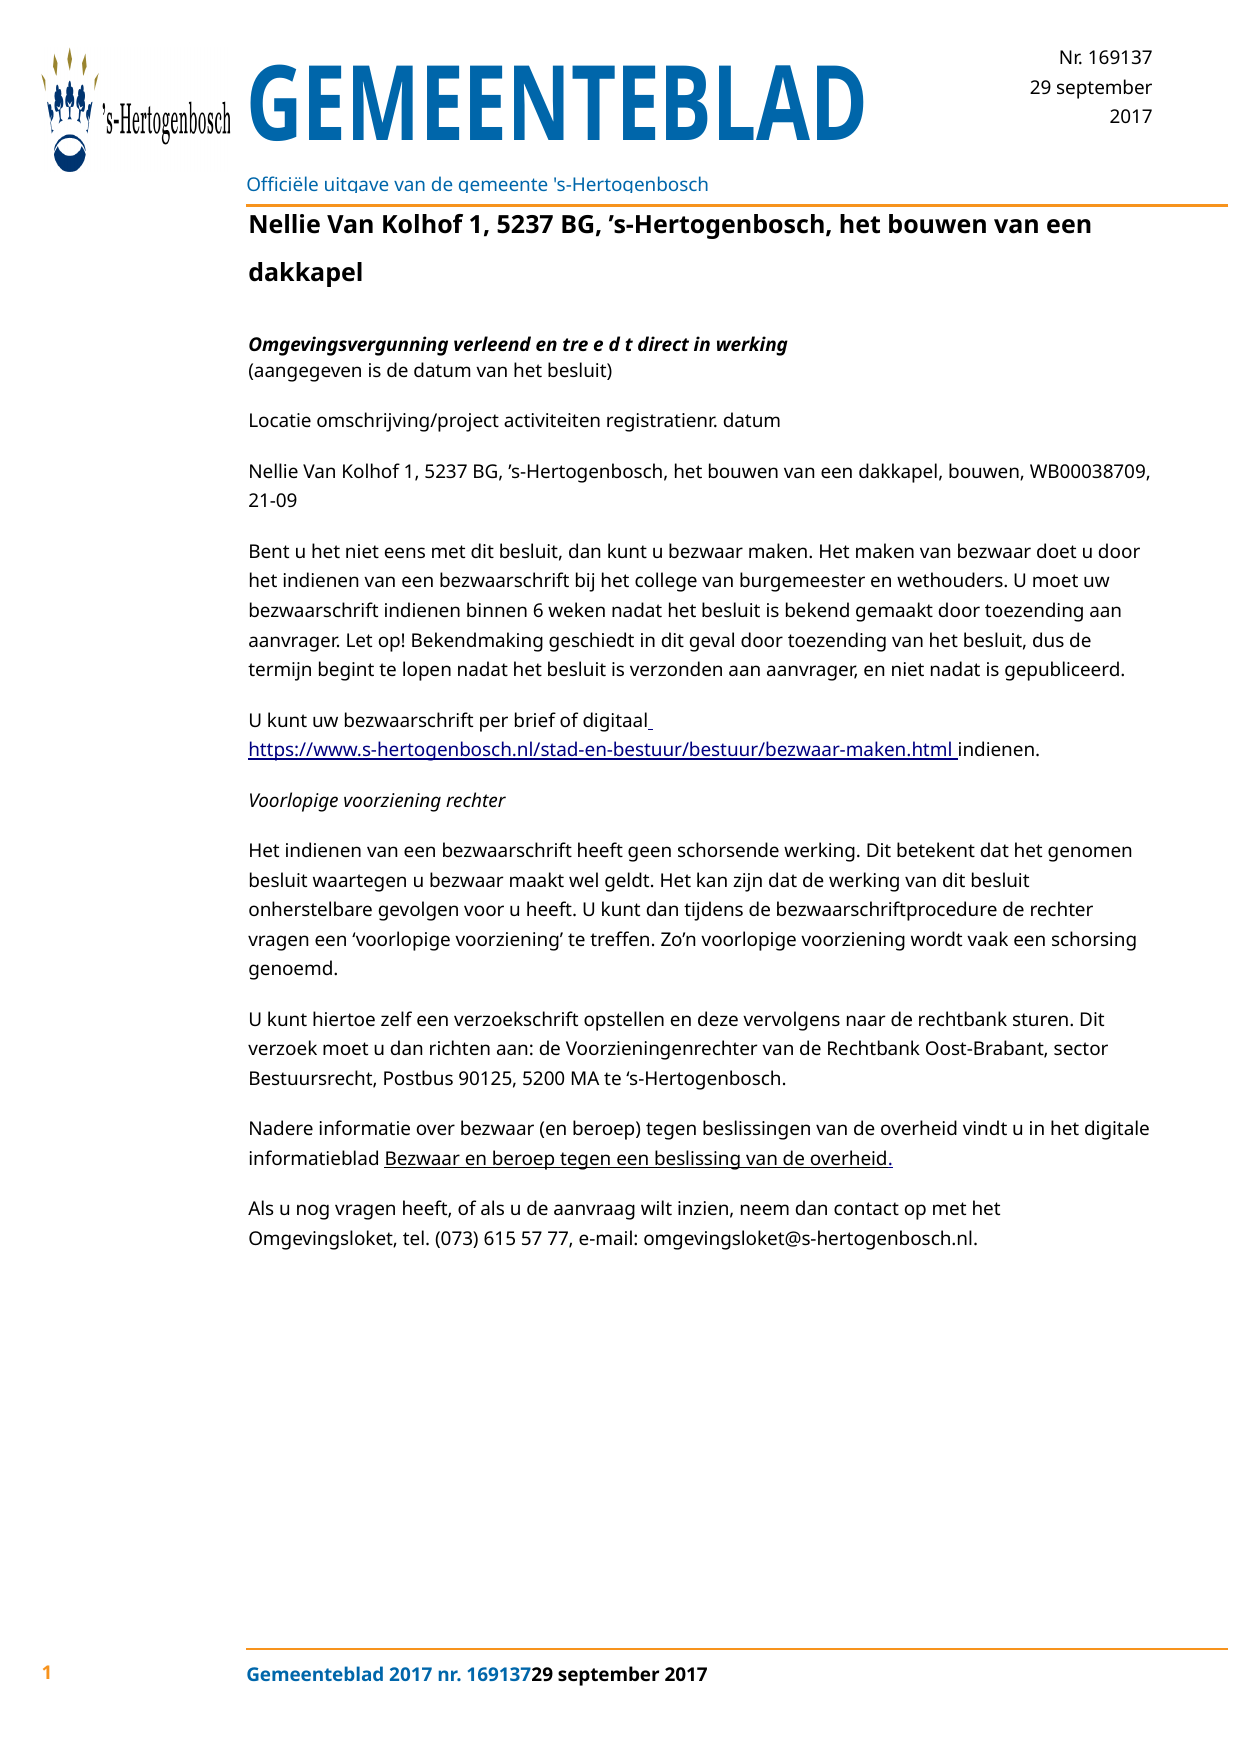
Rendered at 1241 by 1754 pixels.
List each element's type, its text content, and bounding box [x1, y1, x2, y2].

text Locatie omschrijving/project activiteiten registratienr. datum [248, 408, 1152, 433]
text Voorlopige voorziening rechter [248, 787, 1152, 812]
text U kunt hiertoe zelf een verzoekschrift opstellen en deze vervolgens naar de rechtbank sturen. Dit verzoek moet u dan richten aan: de Voorzieningenrechter van de Rechtbank Oost-Brabant, sector Bestuursrecht, Postbus 90125, 5200 MA te ‘s-Hertogenbosch. [248, 1006, 1152, 1091]
text (aangegeven is de datum van het besluit) [248, 357, 1152, 383]
text Nadere informatie over bezwaar (en beroep) tegen beslissingen van de overheid vindt u in het digitale informatieblad Bezwaar en beroep tegen een beslissing van de overheid. [248, 1116, 1152, 1171]
text Nellie Van Kolhof 1, 5237 BG, ’s-Hertogenbosch, het bouwen van een dakkapel, bouwen, WB00038709, 21-09 [248, 458, 1152, 513]
text Bent u het niet eens met dit besluit, dan kunt u bezwaar maken. Het maken van bezwaar doet u door het indienen van een bezwaarschrift bij het college van burgemeester en wethouders. U moet uw bezwaarschrift indienen binnen 6 weken nadat het besluit is bekend gemaakt door toezending aan aanvrager. Let op! Bekendmaking geschiedt in dit geval door toezending van het besluit, dus de termijn begint te lopen nadat het besluit is verzonden aan aanvrager, en niet nadat is gepubliceerd. [248, 538, 1152, 682]
picture [41, 47, 231, 172]
text Nellie Van Kolhof 1, 5237 BG, ’s-Hertogenbosch, het bouwen van een dakkapel [248, 207, 1152, 288]
text Omgevingsvergunning verleend en tre e d t direct in werking [248, 331, 1152, 357]
text Als u nog vragen heeft, of als u de aanvraag wilt inzien, neem dan contact op met het Omgevingsloket, tel. (073) 615 57 77, e-mail: omgevingsloket@s-hertogenbosch.nl. [248, 1196, 1152, 1251]
text Het indienen van een bezwaarschrift heeft geen schorsende werking. Dit betekent dat het genomen besluit waartegen u bezwaar maakt wel geldt. Het kan zijn dat de werking van dit besluit onherstelbare gevolgen voor u heeft. U kunt dan tijdens de bezwaarschriftprocedure de rechter vragen een ‘voorlopige voorziening’ te treffen. Zo’n voorlopige voorziening wordt vaak een schorsing genoemd. [248, 837, 1152, 981]
text U kunt uw bezwaarschrift per brief of digitaal https://www.s-hertogenbosch.nl/stad-en-bestuur/bestuur/bezwaar-maken.html indienen. [248, 707, 1152, 762]
